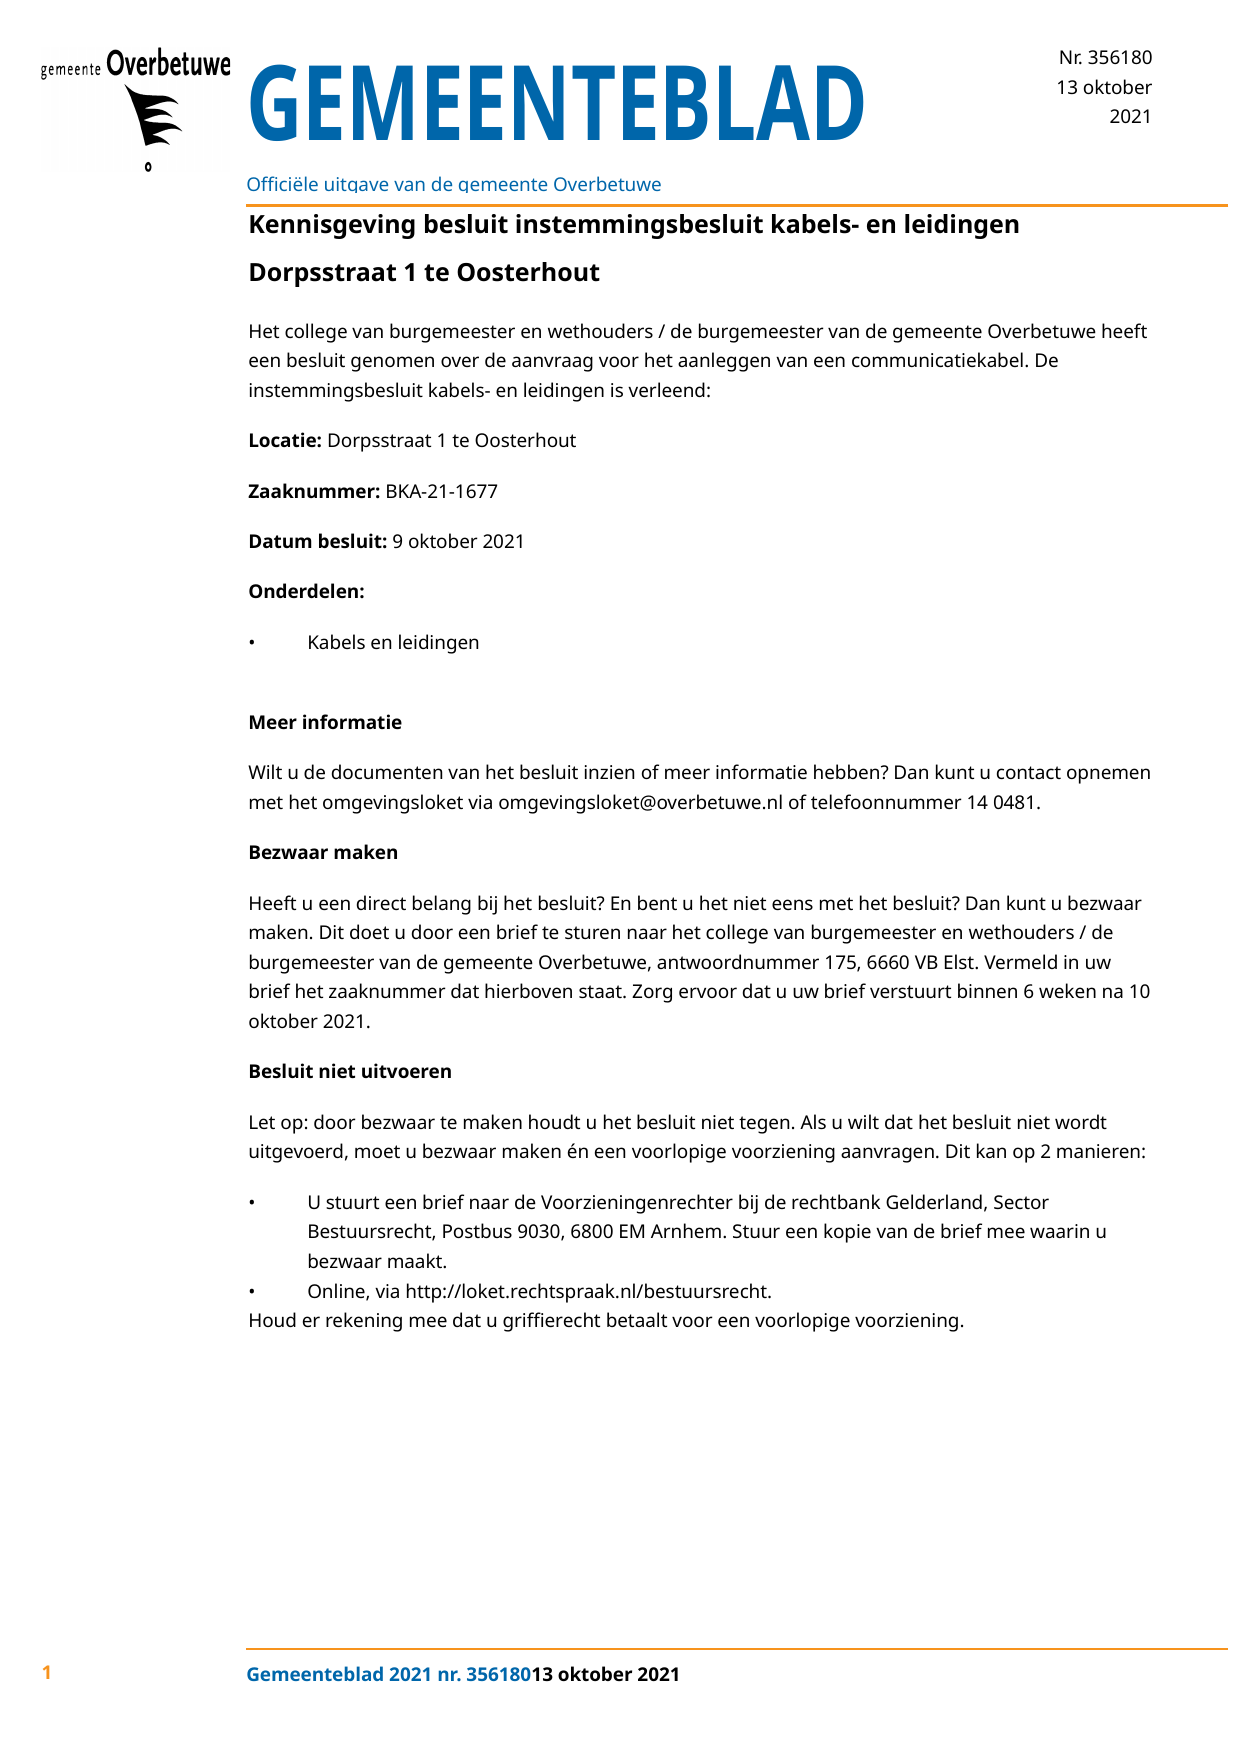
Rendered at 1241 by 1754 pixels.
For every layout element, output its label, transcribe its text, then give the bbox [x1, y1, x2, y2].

text Bezwaar maken [248, 839, 1152, 865]
text Besluit niet uitvoeren [248, 1059, 1152, 1084]
text Locatie: Dorpsstraat 1 te Oosterhout [248, 427, 1152, 453]
text Zaaknummer: BKA-21-1677 [248, 478, 1152, 504]
text Datum besluit: 9 oktober 2021 [248, 528, 1152, 554]
text Het college van burgemeester en wethouders / de burgemeester van de gemeente Overbetuwe heeft een besluit genomen over de aanvraag voor het aanleggen van een communicatiekabel. De instemmingsbesluit kabels- en leidingen is verleend: [248, 318, 1152, 403]
text Heeft u een direct belang bij het besluit? En bent u het niet eens met het besluit? Dan kunt u bezwaar maken. Dit doet u door een brief te sturen naar het college van burgemeester en wethouders / de burgemeester van de gemeente Overbetuwe, antwoordnummer 175, 6660 VB Elst. Vermeld in uw brief het zaaknummer dat hierboven staat. Zorg ervoor dat u uw brief verstuurt binnen 6 weken na 10 oktober 2021. [248, 890, 1152, 1034]
text Kennisgeving besluit instemmingsbesluit kabels- en leidingen Dorpsstraat 1 te Oosterhout [248, 207, 1152, 288]
text Wilt u de documenten van het besluit inzien of meer informatie hebben? Dan kunt u contact opnemen met het omgevingsloket via omgevingsloket@overbetuwe.nl of telefoonnummer 14 0481. [248, 759, 1152, 815]
text Houd er rekening mee dat u griffierecht betaalt voor een voorlopige voorziening. [248, 1307, 1152, 1333]
text Let op: door bezwaar te maken houdt u het besluit niet tegen. Als u wilt dat het besluit niet wordt uitgevoerd, moet u bezwaar maken én een voorlopige voorziening aanvragen. Dit kan op 2 manieren: [248, 1109, 1152, 1164]
list Kabels en leidingen [248, 629, 1152, 655]
picture [41, 47, 231, 172]
list U stuurt een brief naar de Voorzieningenrechter bij de rechtbank Gelderland, Sector Bestuursrecht, Postbus 9030, 6800 EM Arnhem. Stuur een kopie van de brief mee waarin u bezwaar maakt. [248, 1189, 1152, 1274]
text Onderdelen: [248, 579, 1152, 604]
list Online, via http://loket.rechtspraak.nl/bestuursrecht. [248, 1278, 1152, 1304]
text Meer informatie [248, 709, 1152, 735]
